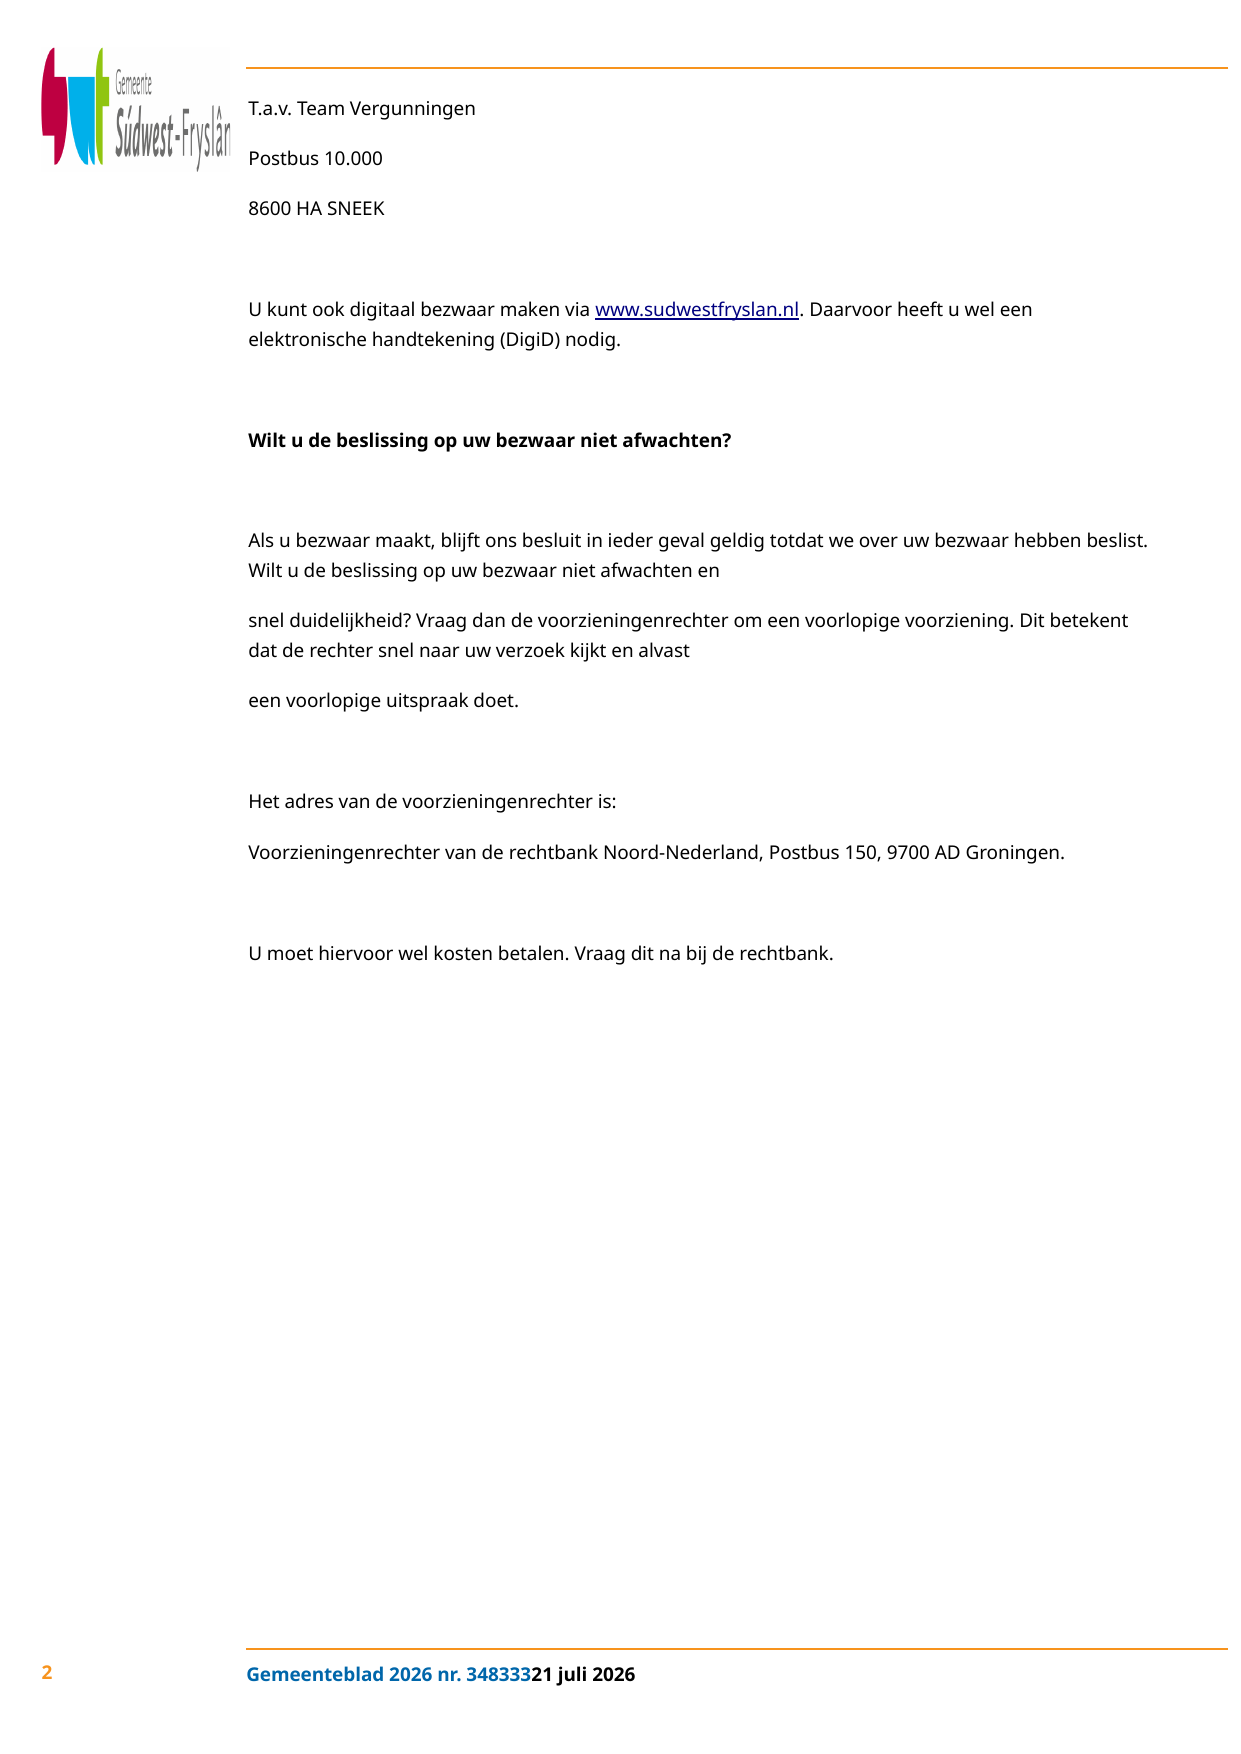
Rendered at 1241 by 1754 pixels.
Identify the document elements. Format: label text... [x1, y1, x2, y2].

text 8600 HA SNEEK [248, 196, 1152, 221]
text T.a.v. Team Vergunningen [248, 95, 1152, 121]
text Postbus 10.000 [248, 145, 1152, 171]
text een voorlopige uitspraak doet. [248, 688, 1152, 713]
picture [41, 47, 231, 172]
text snel duidelijkheid? Vraag dan de voorzieningenrechter om een voorlopige voorziening. Dit betekent dat de rechter snel naar uw verzoek kijkt en alvast [248, 608, 1152, 663]
text Het adres van de voorzieningenrechter is: [248, 788, 1152, 814]
text U moet hiervoor wel kosten betalen. Vraag dit na bij de rechtbank. [248, 940, 1152, 966]
text Als u bezwaar maakt, blijft ons besluit in ieder geval geldig totdat we over uw bezwaar hebben beslist. Wilt u de beslissing op uw bezwaar niet afwachten en [248, 528, 1152, 583]
text Voorzieningenrechter van de rechtbank Noord-Nederland, Postbus 150, 9700 AD Groningen. [248, 839, 1152, 865]
text U kunt ook digitaal bezwaar maken via www.sudwestfryslan.nl. Daarvoor heeft u wel een elektronische handtekening (DigiD) nodig. [248, 296, 1152, 352]
text Wilt u de beslissing op uw bezwaar niet afwachten? [248, 427, 1152, 453]
